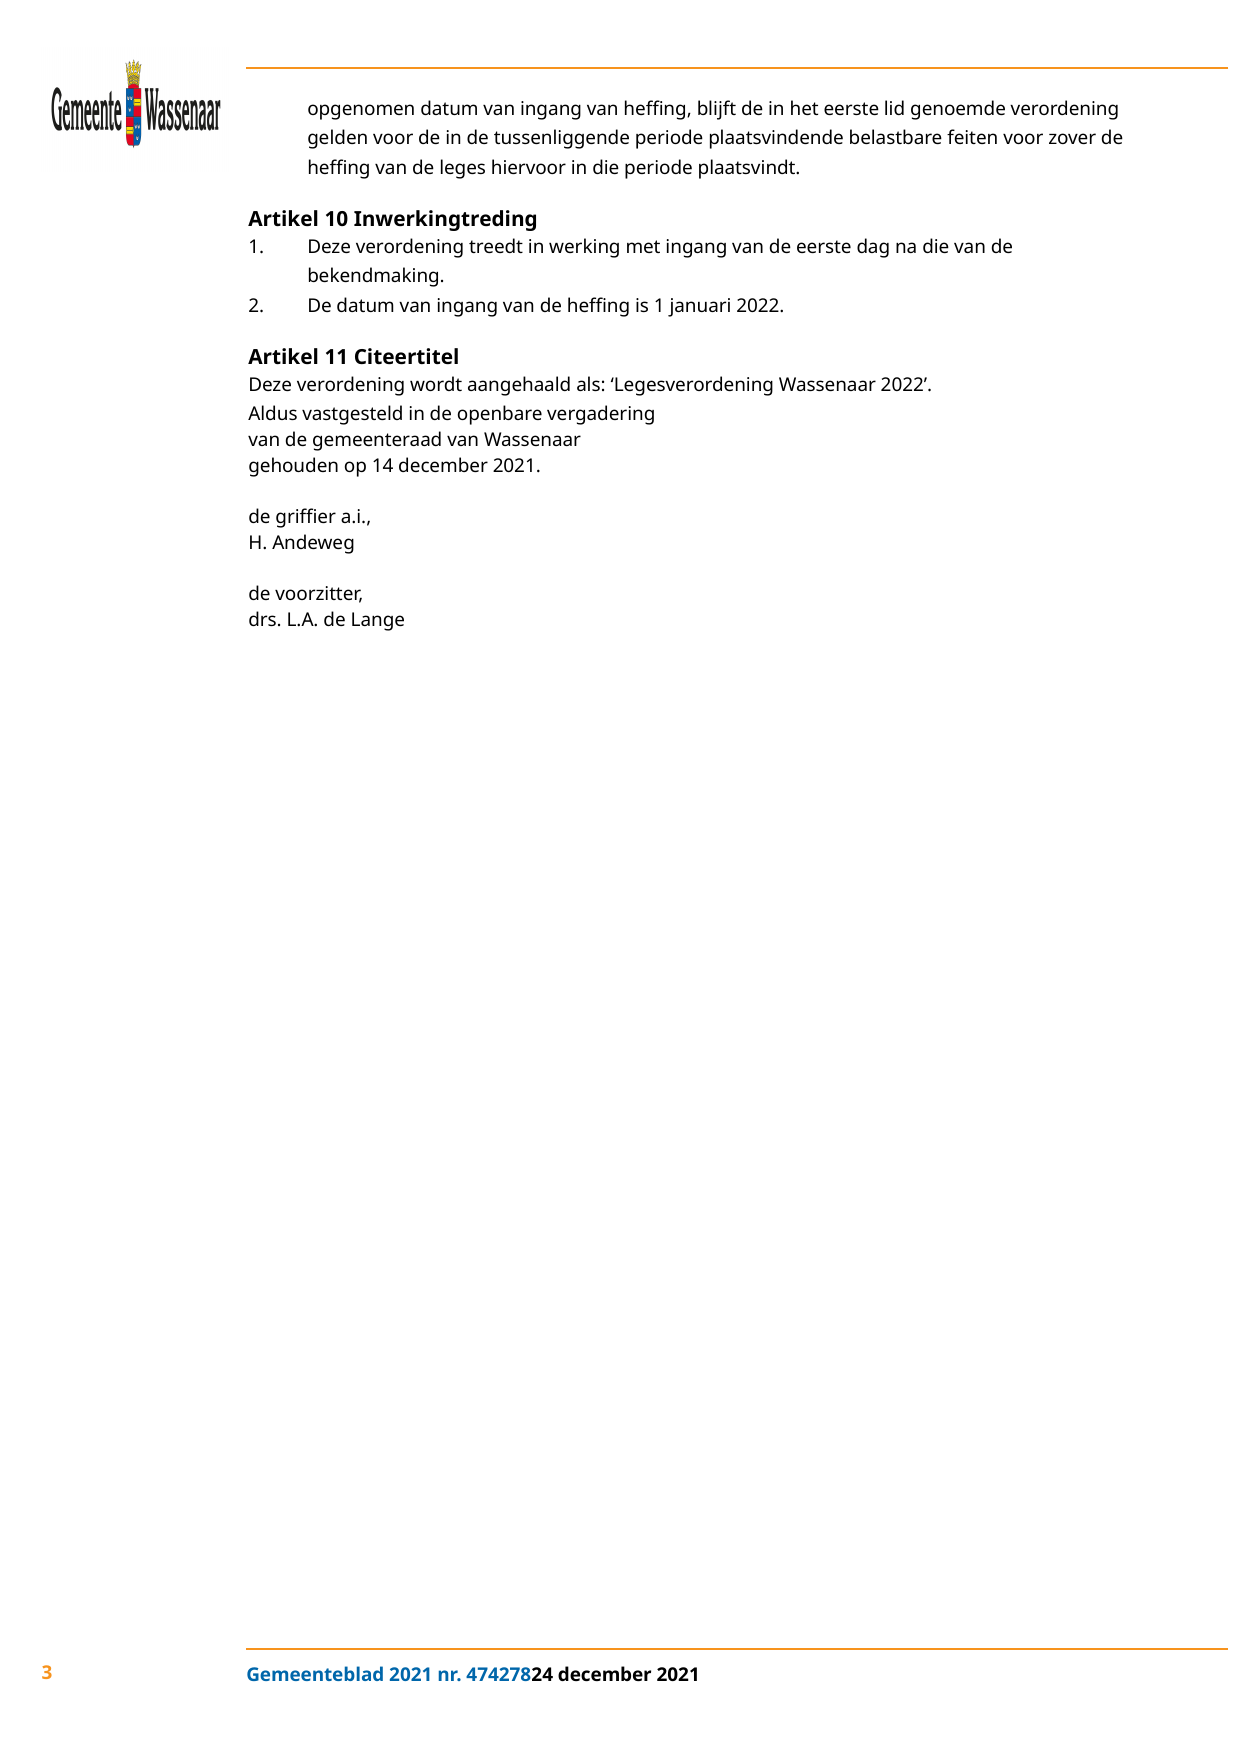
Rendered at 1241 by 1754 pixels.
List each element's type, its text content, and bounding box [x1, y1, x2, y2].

text Deze verordening wordt aangehaald als: ‘Legesverordening Wassenaar 2022’. [248, 371, 1152, 397]
text H. Andeweg [248, 529, 1152, 555]
text gehouden op 14 december 2021. [248, 452, 1152, 478]
list Deze verordening treedt in werking met ingang van de eerste dag na die van de bekendmaking. [248, 233, 1152, 288]
text Artikel 11 Citeertitel [248, 342, 1152, 371]
text drs. L.A. de Lange [248, 606, 1152, 632]
list De datum van ingang van de heffing is 1 januari 2022. [248, 292, 1152, 318]
text de voorzitter, [248, 581, 1152, 606]
text van de gemeenteraad van Wassenaar [248, 426, 1152, 452]
text de griffier a.i., [248, 503, 1152, 529]
list opgenomen datum van ingang van heffing, blijft de in het eerste lid genoemde verordening gelden voor de in de tussenliggende periode plaatsvindende belastbare feiten voor zover de heffing van de leges hiervoor in die periode plaatsvindt. [248, 95, 1152, 180]
picture [41, 47, 231, 172]
text Artikel 10 Inwerkingtreding [248, 204, 1152, 233]
text Aldus vastgesteld in de openbare vergadering [248, 400, 1152, 426]
